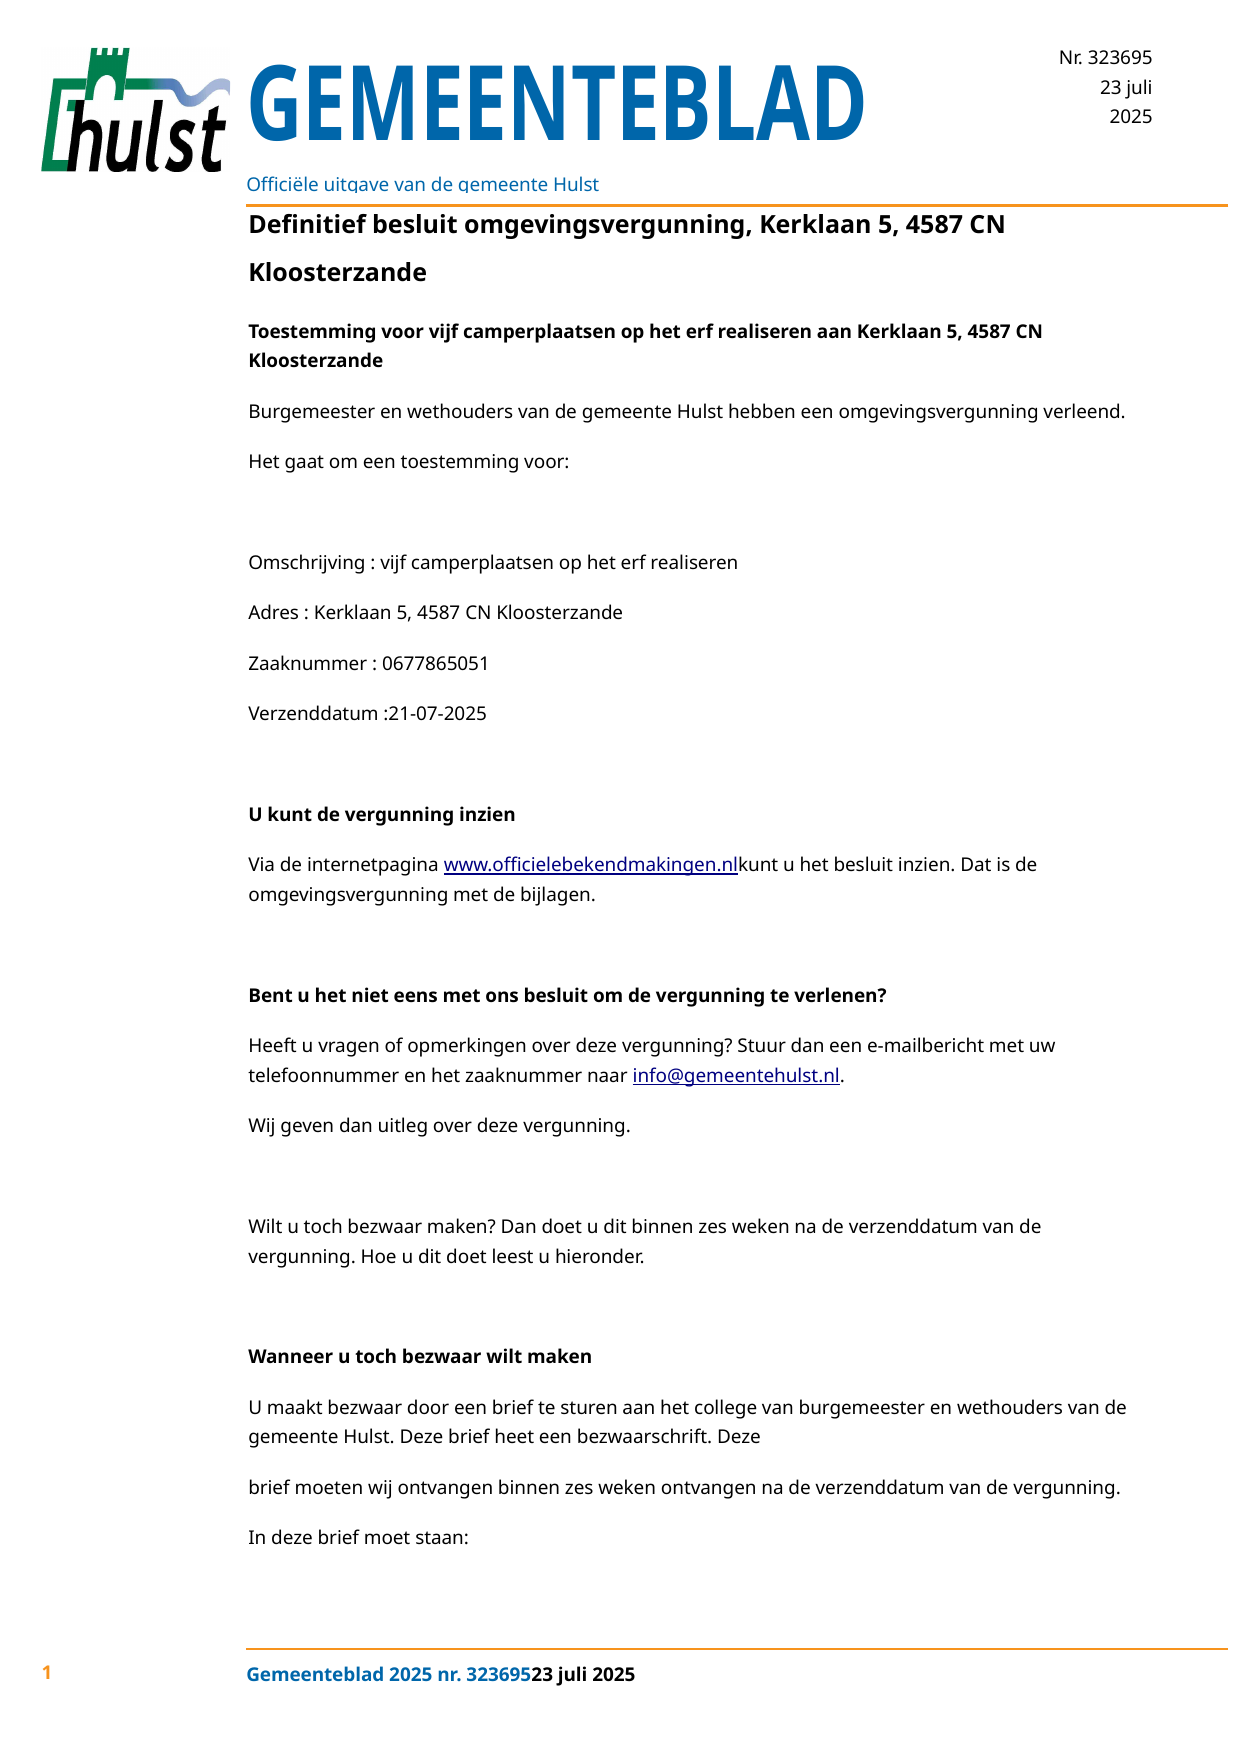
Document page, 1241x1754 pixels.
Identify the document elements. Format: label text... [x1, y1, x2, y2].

text Bent u het niet eens met ons besluit om de vergunning te verlenen? [248, 982, 1152, 1008]
text brief moeten wij ontvangen binnen zes weken ontvangen na de verzenddatum van de vergunning. [248, 1474, 1152, 1500]
text Het gaat om een toestemming voor: [248, 448, 1152, 474]
text Wij geven dan uitleg over deze vergunning. [248, 1112, 1152, 1138]
text Wanneer u toch bezwaar wilt maken [248, 1344, 1152, 1369]
text Definitief besluit omgevingsvergunning, Kerklaan 5, 4587 CN Kloosterzande [248, 207, 1152, 288]
text Omschrijving : vijf camperplaatsen op het erf realiseren [248, 549, 1152, 575]
text U kunt de vergunning inzien [248, 801, 1152, 827]
text Burgemeester en wethouders van de gemeente Hulst hebben een omgevingsvergunning verleend. [248, 398, 1152, 424]
picture [41, 47, 231, 172]
text Heeft u vragen of opmerkingen over deze vergunning? Stuur dan een e-mailbericht met uw telefoonnummer en het zaaknummer naar info@gemeentehulst.nl. [248, 1032, 1152, 1088]
text Adres : Kerklaan 5, 4587 CN Kloosterzande [248, 599, 1152, 625]
text Toestemming voor vijf camperplaatsen op het erf realiseren aan Kerklaan 5, 4587 CN Kloosterzande [248, 318, 1152, 373]
text Zaaknummer : 0677865051 [248, 650, 1152, 676]
text In deze brief moet staan: [248, 1524, 1152, 1550]
text Wilt u toch bezwaar maken? Dan doet u dit binnen zes weken na de verzenddatum van de vergunning. Hoe u dit doet leest u hieronder. [248, 1213, 1152, 1269]
text Verzenddatum :21-07-2025 [248, 700, 1152, 726]
text Via de internetpagina www.officielebekendmakingen.nlkunt u het besluit inzien. Dat is de omgevingsvergunning met de bijlagen. [248, 852, 1152, 907]
text U maakt bezwaar door een brief te sturen aan het college van burgemeester en wethouders van de gemeente Hulst. Deze brief heet een bezwaarschrift. Deze [248, 1394, 1152, 1449]
